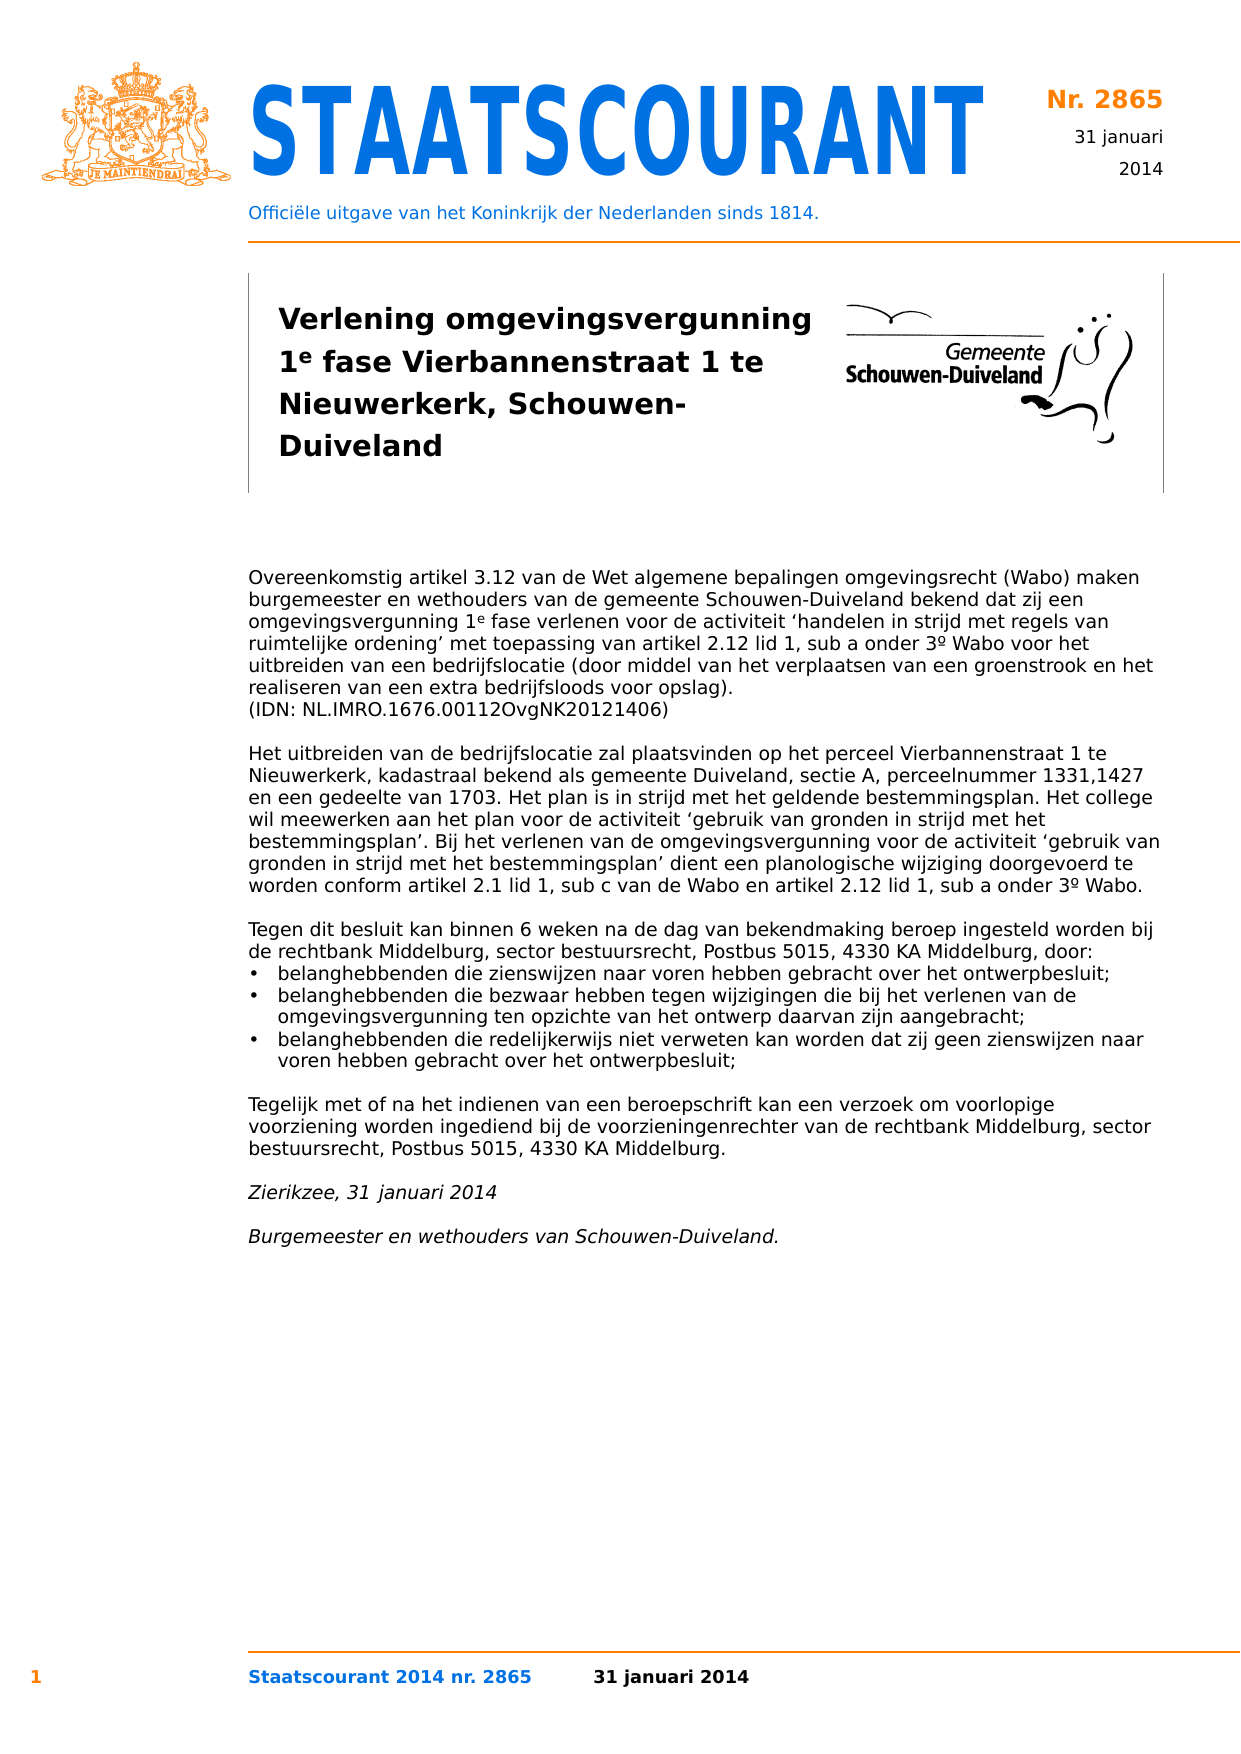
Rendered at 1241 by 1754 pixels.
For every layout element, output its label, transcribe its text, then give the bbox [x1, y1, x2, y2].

text Overeenkomstig artikel 3.12 van de Wet algemene bepalingen omgevingsrecht (Wabo) maken burgemeester en wethouders van de gemeente Schouwen-Duiveland bekend dat zij een omgevingsvergunning 1e fase verlenen voor de activiteit ‘handelen in strijd met regels van ruimtelijke ordening’ met toepassing van artikel 2.12 lid 1, sub a onder 3º Wabo voor het uitbreiden van een bedrijfslocatie (door middel van het verplaatsen van een groenstrook en het realiseren van een extra bedrijfsloods voor opslag). [248, 567, 1163, 699]
text Zierikzee, 31 januari 2014 [248, 1182, 1163, 1204]
text Tegelijk met of na het indienen van een beroepschrift kan een verzoek om voorlopige voorziening worden ingediend bij de voorzieningenrechter van de rechtbank Middelburg, sector bestuursrecht, Postbus 5015, 4330 KA Middelburg. [248, 1094, 1163, 1160]
text (IDN: NL.IMRO.1676.00112OvgNK20121406) [248, 699, 1163, 721]
table_cell Officiële uitgave van het Koninkrijk der Nederlanden sinds 1814. [248, 203, 1240, 241]
picture [41, 62, 231, 186]
text Het uitbreiden van de bedrijfslocatie zal plaatsvinden op het perceel Vierbannenstraat 1 te Nieuwerkerk, kadastraal bekend als gemeente Duiveland, sectie A, perceelnummer 1331,1427 en een gedeelte van 1703. Het plan is in strijd met het geldende bestemmingsplan. Het college wil meewerken aan het plan voor de activiteit ‘gebruik van gronden in strijd met het bestemmingsplan’. Bij het verlenen van de omgevingsvergunning voor de activiteit ‘gebruik van gronden in strijd met het bestemmingsplan’ dient een planologische wijziging doorgevoerd te worden conform artikel 2.1 lid 1, sub c van de Wabo en artikel 2.12 lid 1, sub a onder 3º Wabo. [248, 743, 1163, 897]
text • belanghebbenden die bezwaar hebben tegen wijzigingen die bij het verlenen van de omgevingsvergunning ten opzichte van het ontwerp daarvan zijn aangebracht; [248, 984, 1163, 1028]
subtitle Verlening omgevingsvergunning 1e fase Vierbannenstraat 1 te Nieuwerkerk, Schouwen-Duiveland [249, 273, 1163, 493]
text • belanghebbenden die zienswijzen naar voren hebben gebracht over het ontwerpbesluit; [248, 962, 1163, 984]
table_cell 2014 [998, 153, 1240, 203]
picture [844, 302, 1134, 445]
table_header Nr. 2865 [998, 62, 1240, 121]
text • belanghebbenden die redelijkerwijs niet verweten kan worden dat zij geen zienswijzen naar voren hebben gebracht over het ontwerpbesluit; [248, 1028, 1163, 1072]
table_cell 31 januari [998, 121, 1240, 153]
text Burgemeester en wethouders van Schouwen-Duiveland. [248, 1226, 1163, 1248]
text Tegen dit besluit kan binnen 6 weken na de dag van bekendmaking beroep ingesteld worden bij de rechtbank Middelburg, sector bestuursrecht, Postbus 5015, 4330 KA Middelburg, door: [248, 918, 1163, 962]
table_header [25, 62, 248, 241]
table_header STAATSCOURANT [248, 62, 998, 203]
